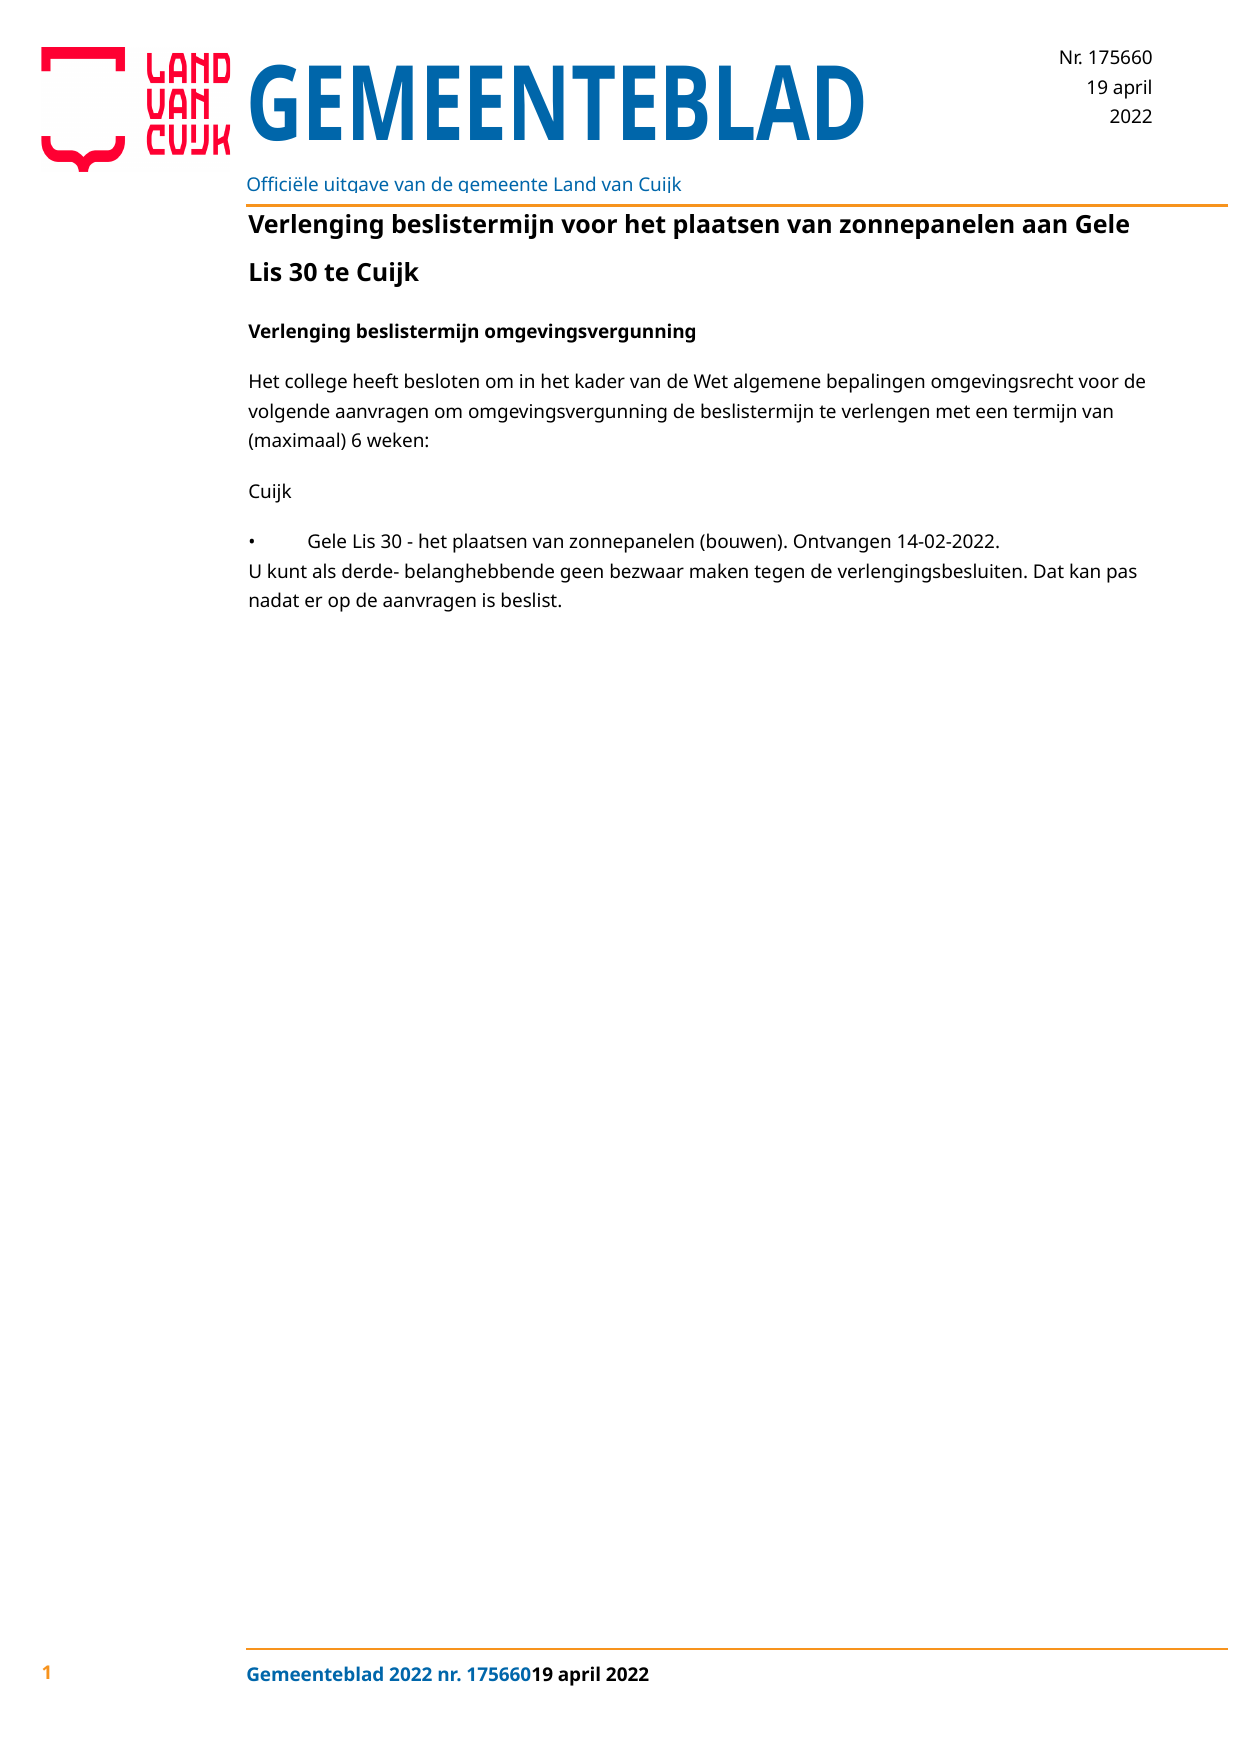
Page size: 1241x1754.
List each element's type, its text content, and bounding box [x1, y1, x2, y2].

picture [41, 47, 231, 172]
text Cuijk [248, 478, 1152, 504]
list Gele Lis 30 - het plaatsen van zonnepanelen (bouwen). Ontvangen 14-02-2022. [248, 528, 1152, 554]
text Verlenging beslistermijn omgevingsvergunning [248, 318, 1152, 344]
text U kunt als derde- belanghebbende geen bezwaar maken tegen de verlengingsbesluiten. Dat kan pas nadat er op de aanvragen is beslist. [248, 558, 1152, 613]
text Het college heeft besloten om in het kader van de Wet algemene bepalingen omgevingsrecht voor de volgende aanvragen om omgevingsvergunning de beslistermijn te verlengen met een termijn van (maximaal) 6 weken: [248, 368, 1152, 453]
text Verlenging beslistermijn voor het plaatsen van zonnepanelen aan Gele Lis 30 te Cuijk [248, 207, 1152, 288]
